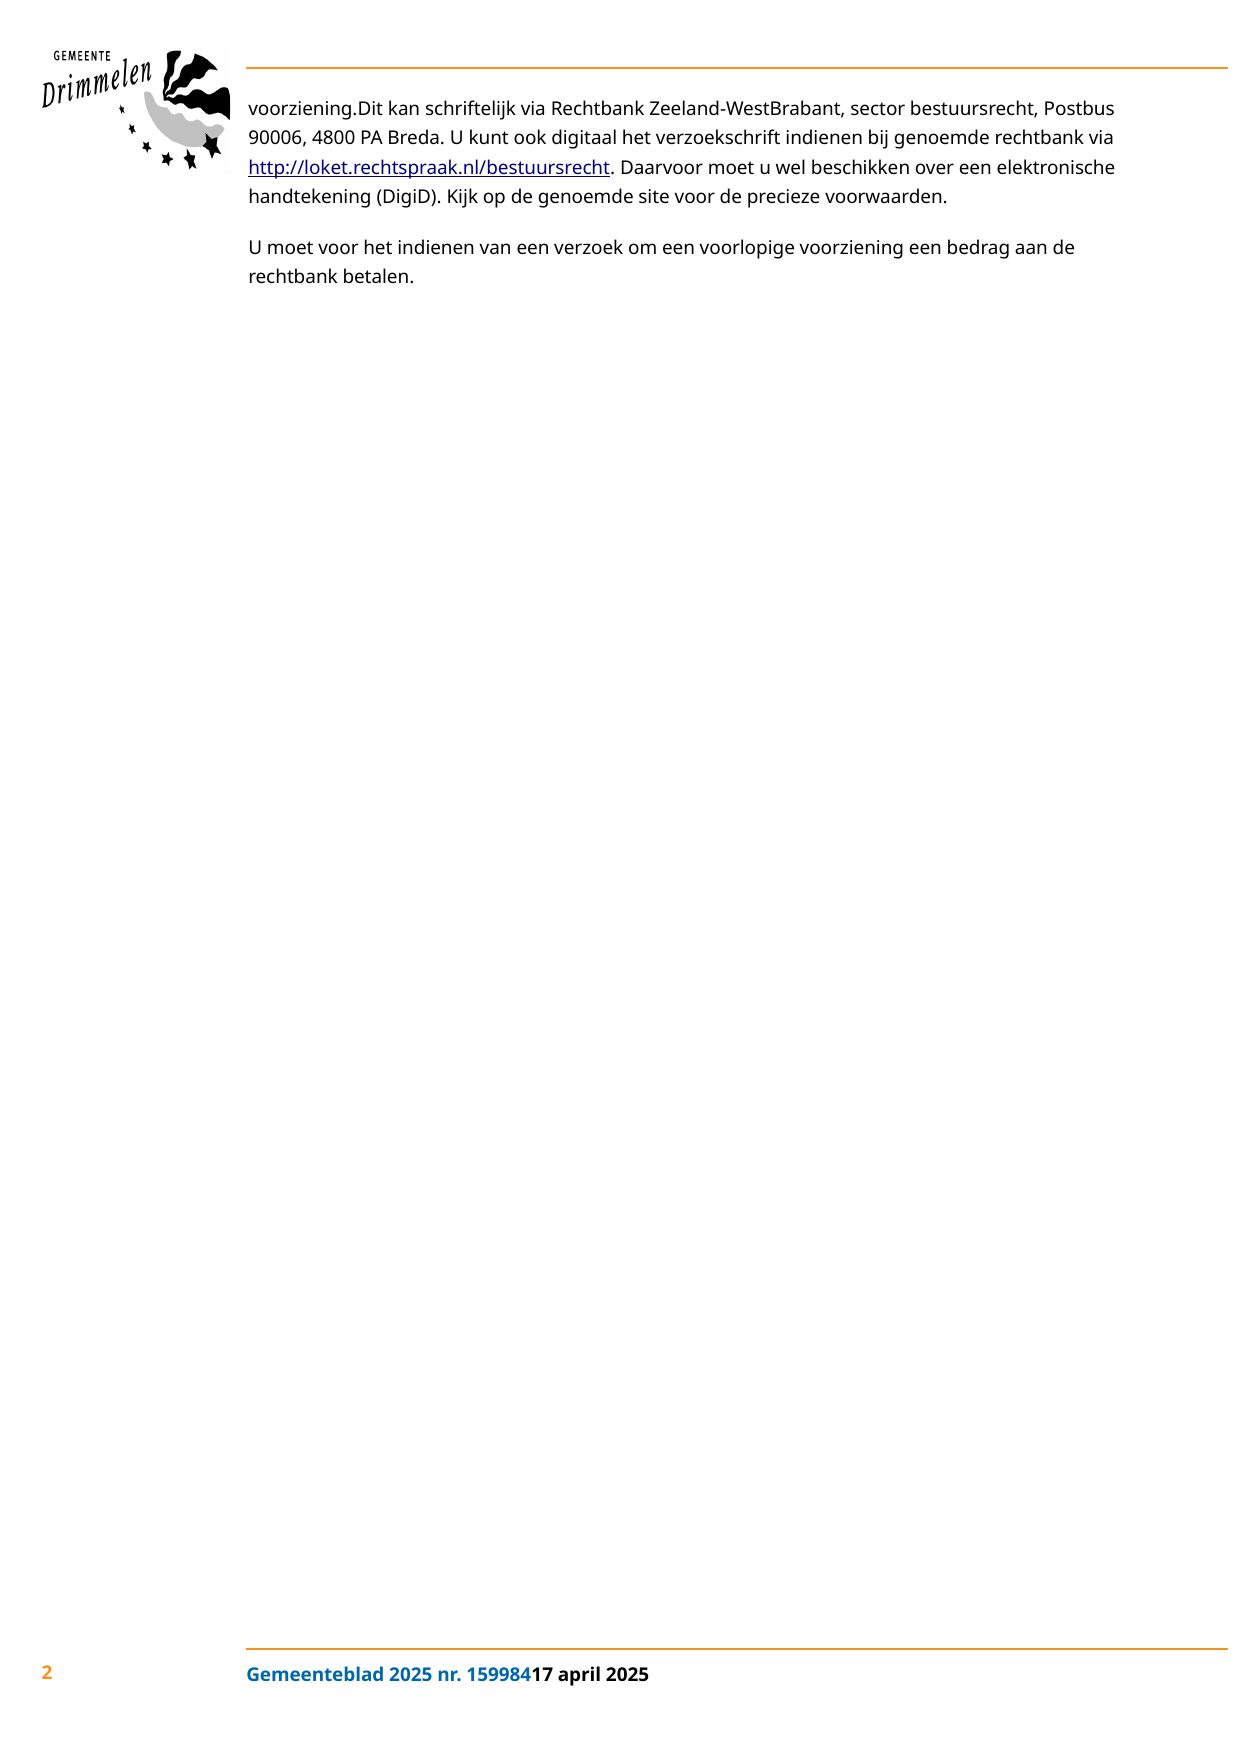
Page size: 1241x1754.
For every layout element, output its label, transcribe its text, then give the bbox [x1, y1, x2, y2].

text voorziening.Dit kan schriftelijk via Rechtbank Zeeland-WestBrabant, sector bestuursrecht, Postbus 90006, 4800 PA Breda. U kunt ook digitaal het verzoekschrift indienen bij genoemde rechtbank via http://loket.rechtspraak.nl/bestuursrecht. Daarvoor moet u wel beschikken over een elektronische handtekening (DigiD). Kijk op de genoemde site voor de precieze voorwaarden. [248, 95, 1152, 209]
text U moet voor het indienen van een verzoek om een voorlopige voorziening een bedrag aan de rechtbank betalen. [248, 234, 1152, 289]
picture [41, 47, 231, 172]
